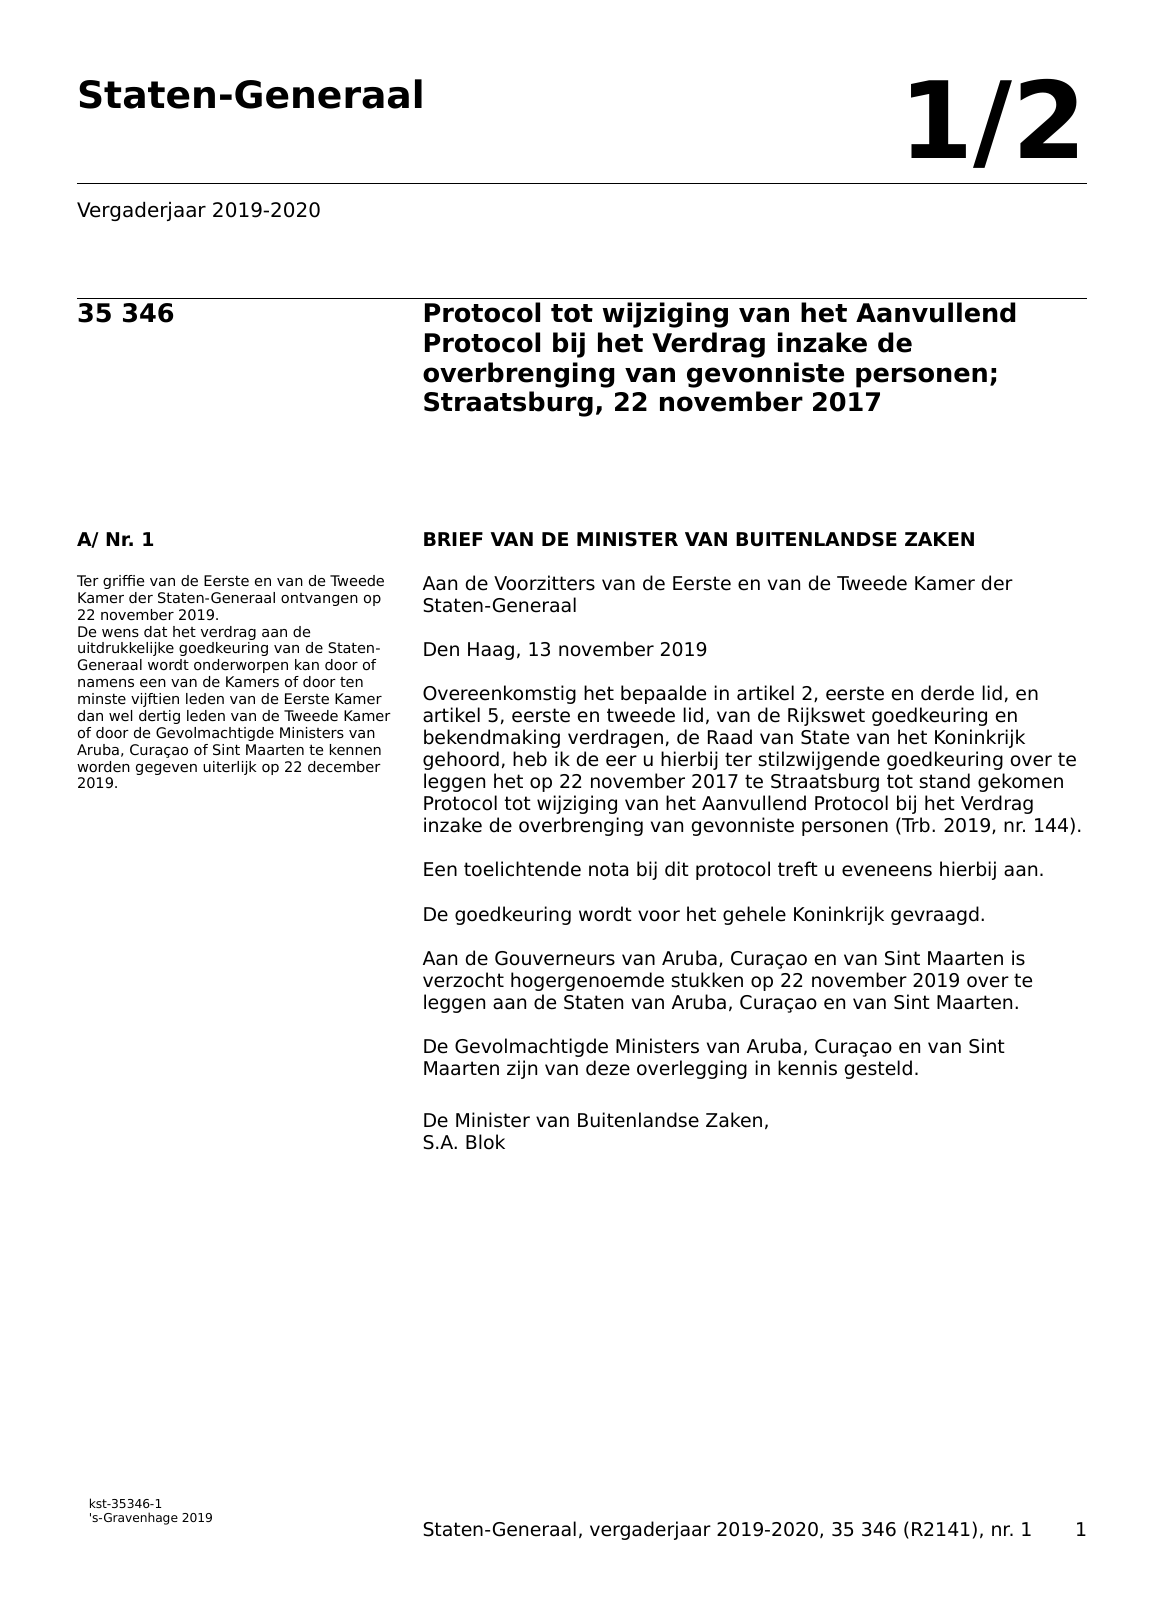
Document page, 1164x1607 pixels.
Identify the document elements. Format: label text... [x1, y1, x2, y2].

text Ter griffie van de Eerste en van de Tweede Kamer der Staten-Generaal ontvangen op 22 november 2019. [77, 573, 399, 623]
text Aan de Gouverneurs van Aruba, Curaçao en van Sint Maarten is verzocht hogergenoemde stukken op 22 november 2019 over te leggen aan de Staten van Aruba, Curaçao en van Sint Maarten. [422, 948, 1087, 1013]
text Overeenkomstig het bepaalde in artikel 2, eerste en derde lid, en artikel 5, eerste en tweede lid, van de Rijkswet goedkeuring en bekendmaking verdragen, de Raad van State van het Koninkrijk gehoord, heb ik de eer u hierbij ter stilzwijgende goedkeuring over te leggen het op 22 november 2017 te Straatsburg tot stand gekomen Protocol tot wijziging van het Aanvullend Protocol bij het Verdrag inzake de overbrenging van gevonniste personen (Trb. 2019, nr. 144). [422, 683, 1087, 837]
text De wens dat het verdrag aan de uitdrukkelijke goedkeuring van de Staten-Generaal wordt onderworpen kan door of namens een van de Kamers of door ten minste vijftien leden van de Eerste Kamer dan wel dertig leden van de Tweede Kamer of door de Gevolmachtigde Ministers van Aruba, Curaçao of Sint Maarten te kennen worden gegeven uiterlijk op 22 december 2019. [77, 623, 399, 792]
text kst-35346-1 [88, 1497, 323, 1511]
text Aan de Voorzitters van de Eerste en van de Tweede Kamer der Staten-Generaal [422, 573, 1087, 617]
table_header Staten-Generaal [77, 59, 886, 183]
text De goedkeuring wordt voor het gehele Koninkrijk gevraagd. [422, 903, 1087, 925]
text 's-Gravenhage 2019 [88, 1511, 323, 1525]
table_cell Vergaderjaar 2019-2020 [77, 184, 1087, 298]
text Een toelichtende nota bij dit protocol treft u eveneens hierbij aan. [422, 859, 1087, 881]
subtitle 35 346 Protocol tot wijziging van het Aanvullend Protocol bij het Verdrag inzake de overbrenging van gevonniste personen; Straatsburg, 22 november 2017 [77, 299, 1087, 418]
text De Minister van Buitenlandse Zaken, S.A. Blok [422, 1110, 1087, 1154]
text De Gevolmachtigde Ministers van Aruba, Curaçao en van Sint Maarten zijn van deze overlegging in kennis gesteld. [422, 1036, 1087, 1080]
text Den Haag, 13 november 2019 [422, 639, 1087, 661]
table_header 1/2 [886, 59, 1087, 183]
subtitle A/ Nr. 1 BRIEF VAN DE MINISTER VAN BUITENLANDSE ZAKEN [77, 529, 1087, 551]
